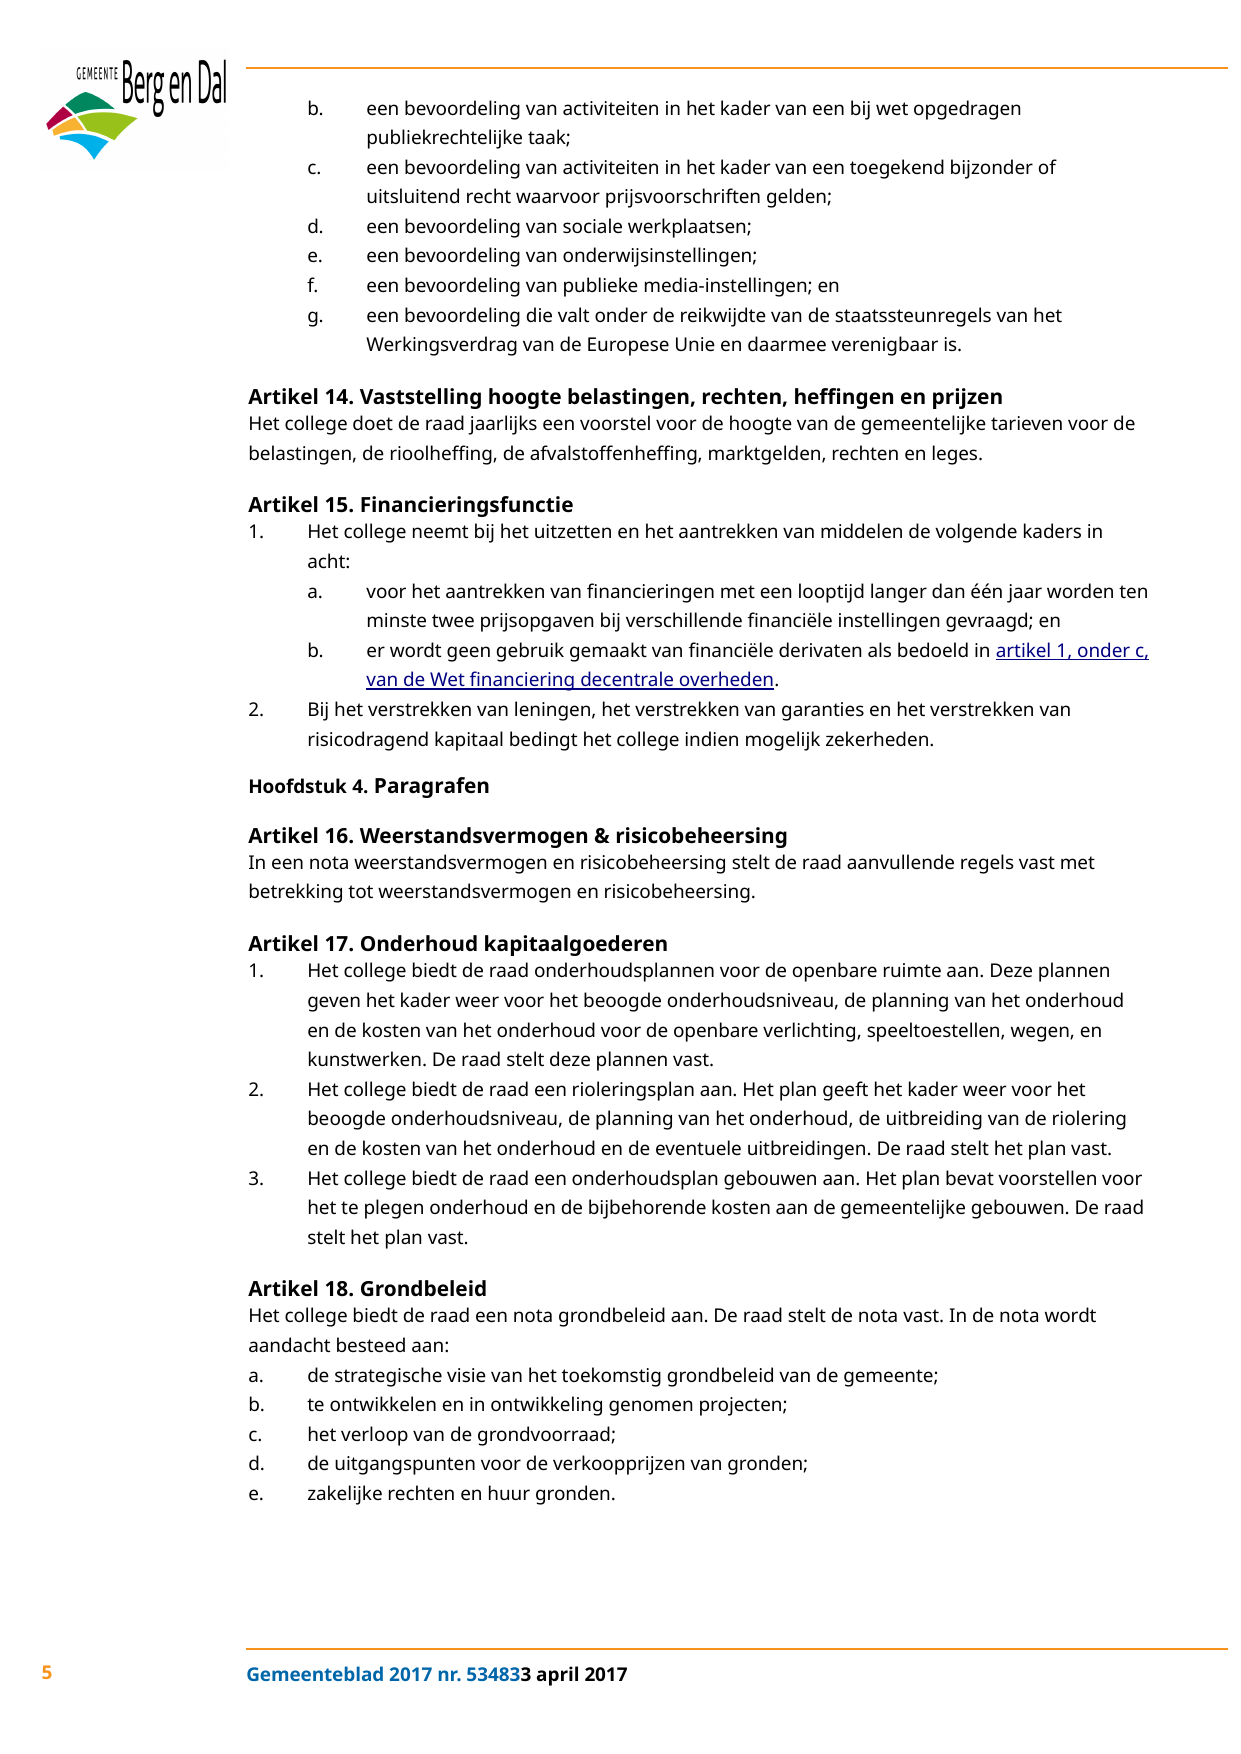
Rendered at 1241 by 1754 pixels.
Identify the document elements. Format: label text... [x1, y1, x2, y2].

list een bevoordeling die valt onder de reikwijdte van de staatssteunregels van het Werkingsverdrag van de Europese Unie en daarmee verenigbaar is. [307, 302, 1152, 357]
list Het college biedt de raad een onderhoudsplan gebouwen aan. Het plan bevat voorstellen voor het te plegen onderhoud en de bijbehorende kosten aan de gemeentelijke gebouwen. De raad stelt het plan vast. [248, 1165, 1152, 1249]
text Artikel 14. Vaststelling hoogte belastingen, rechten, heffingen en prijzen [248, 382, 1152, 410]
text Het college biedt de raad een nota grondbeleid aan. De raad stelt de nota vast. In de nota wordt aandacht besteed aan: [248, 1303, 1152, 1358]
list Het college biedt de raad onderhoudsplannen voor de openbare ruimte aan. Deze plannen geven het kader weer voor het beoogde onderhoudsniveau, de planning van het onderhoud en de kosten van het onderhoud voor de openbare verlichting, speeltoestellen, wegen, en kunstwerken. De raad stelt deze plannen vast. [248, 958, 1152, 1072]
text Artikel 17. Onderhoud kapitaalgoederen [248, 929, 1152, 958]
text Hoofdstuk 4. Paragrafen [248, 771, 1152, 800]
list de strategische visie van het toekomstig grondbeleid van de gemeente; [248, 1362, 1152, 1388]
list de uitgangspunten voor de verkoopprijzen van gronden; [248, 1451, 1152, 1476]
list een bevoordeling van publieke media-instellingen; en [307, 272, 1152, 298]
list zakelijke rechten en huur gronden. [248, 1480, 1152, 1506]
text Artikel 15. Financieringsfunctie [248, 490, 1152, 519]
text Artikel 18. Grondbeleid [248, 1274, 1152, 1303]
text In een nota weerstandsvermogen en risicobeheersing stelt de raad aanvullende regels vast met betrekking tot weerstandsvermogen en risicobeheersing. [248, 849, 1152, 904]
text Het college doet de raad jaarlijks een voorstel voor de hoogte van de gemeentelijke tarieven voor de belastingen, de rioolheffing, de afvalstoffenheffing, marktgelden, rechten en leges. [248, 410, 1152, 466]
list Bij het verstrekken van leningen, het verstrekken van garanties en het verstrekken van risicodragend kapitaal bedingt het college indien mogelijk zekerheden. [248, 696, 1152, 752]
list voor het aantrekken van financieringen met een looptijd langer dan één jaar worden ten minste twee prijsopgaven bij verschillende financiële instellingen gevraagd; en [307, 578, 1152, 633]
list een bevoordeling van activiteiten in het kader van een bij wet opgedragen publiekrechtelijke taak; [307, 95, 1152, 150]
list er wordt geen gebruik gemaakt van financiële derivaten als bedoeld in artikel 1, onder c, van de Wet financiering decentrale overheden. [307, 637, 1152, 692]
list Het college neemt bij het uitzetten en het aantrekken van middelen de volgende kaders in acht: [248, 519, 1152, 574]
list het verloop van de grondvoorraad; [248, 1421, 1152, 1447]
text Artikel 16. Weerstandsvermogen & risicobeheersing [248, 821, 1152, 849]
list een bevoordeling van onderwijsinstellingen; [307, 243, 1152, 268]
list een bevoordeling van activiteiten in het kader van een toegekend bijzonder of uitsluitend recht waarvoor prijsvoorschriften gelden; [307, 154, 1152, 209]
list een bevoordeling van sociale werkplaatsen; [307, 213, 1152, 239]
list Het college biedt de raad een rioleringsplan aan. Het plan geeft het kader weer voor het beoogde onderhoudsniveau, de planning van het onderhoud, de uitbreiding van de riolering en de kosten van het onderhoud en de eventuele uitbreidingen. De raad stelt het plan vast. [248, 1076, 1152, 1161]
picture [41, 47, 231, 172]
list te ontwikkelen en in ontwikkeling genomen projecten; [248, 1391, 1152, 1417]
